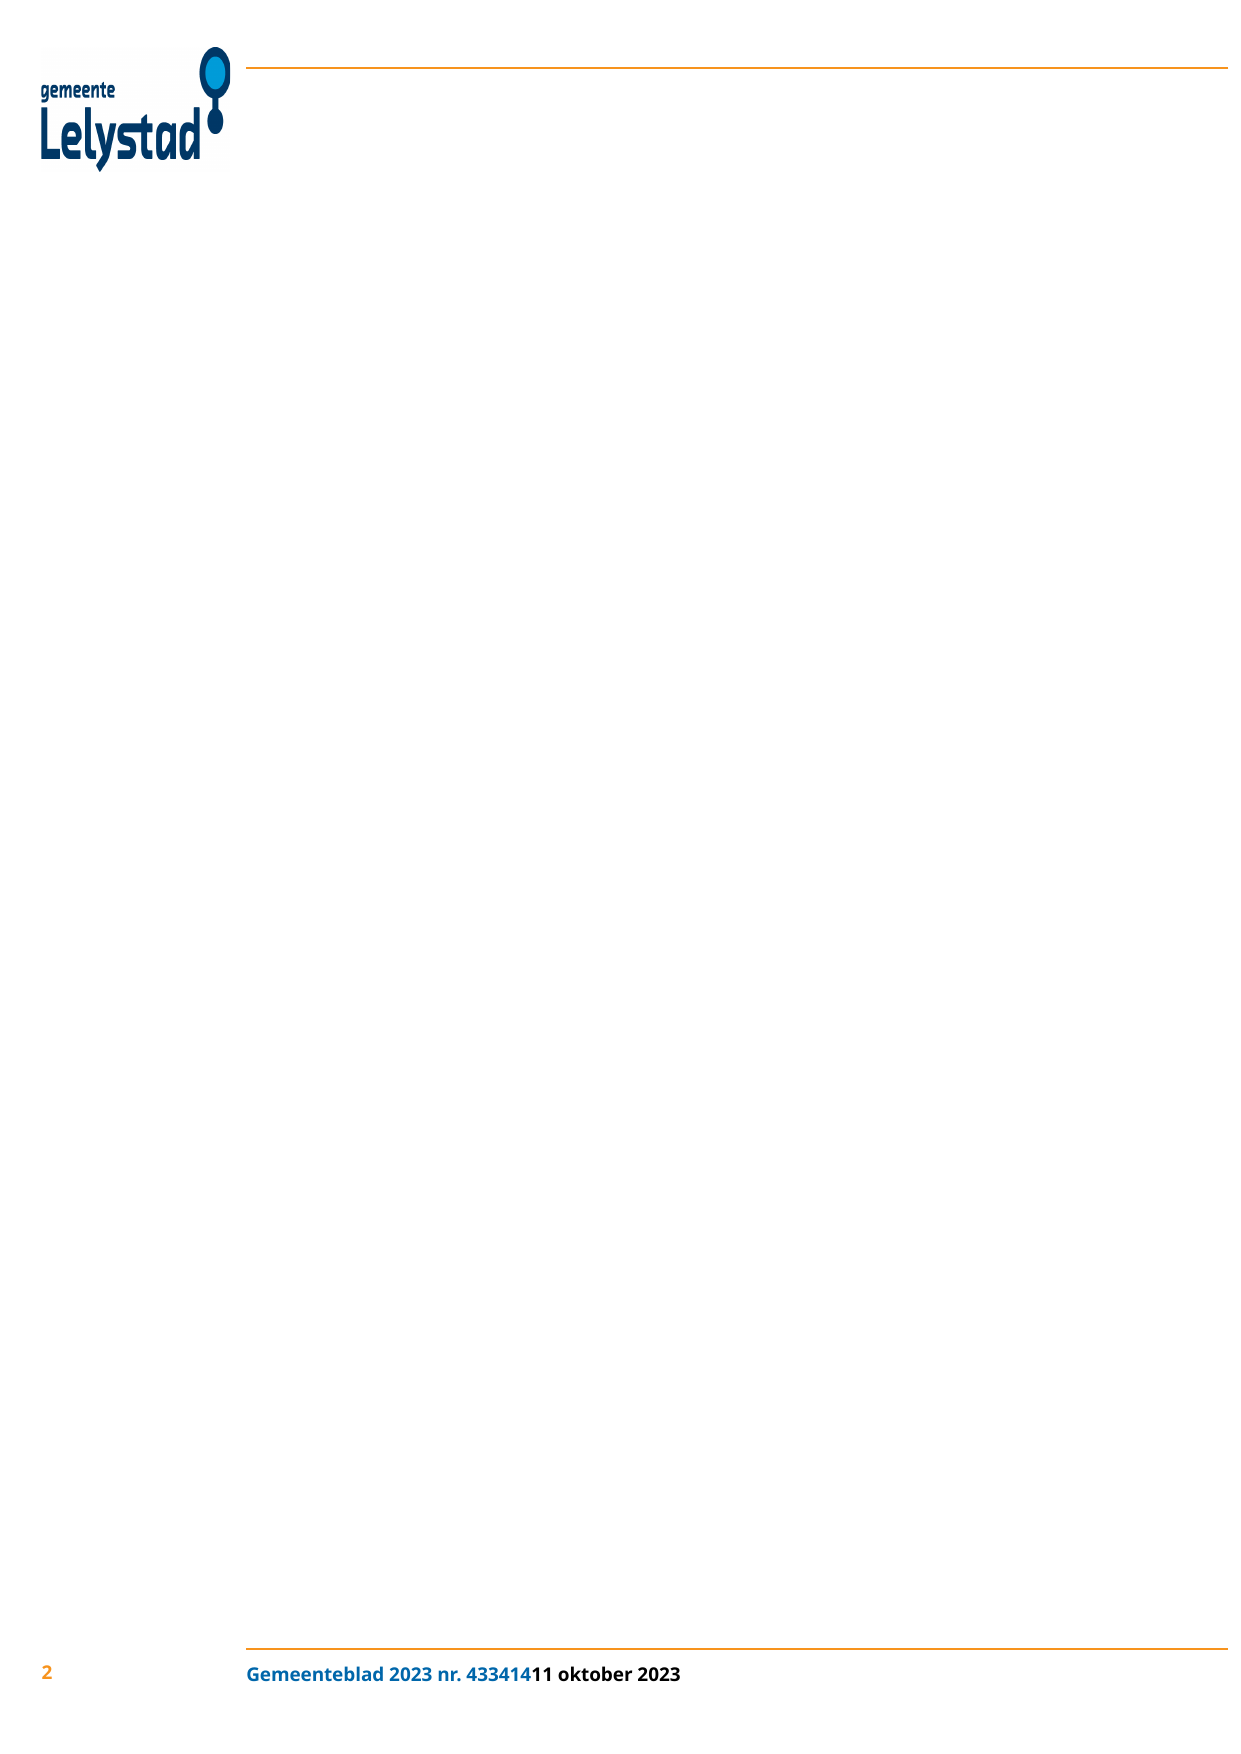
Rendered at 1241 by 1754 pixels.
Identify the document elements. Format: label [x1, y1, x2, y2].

picture [41, 47, 231, 172]
